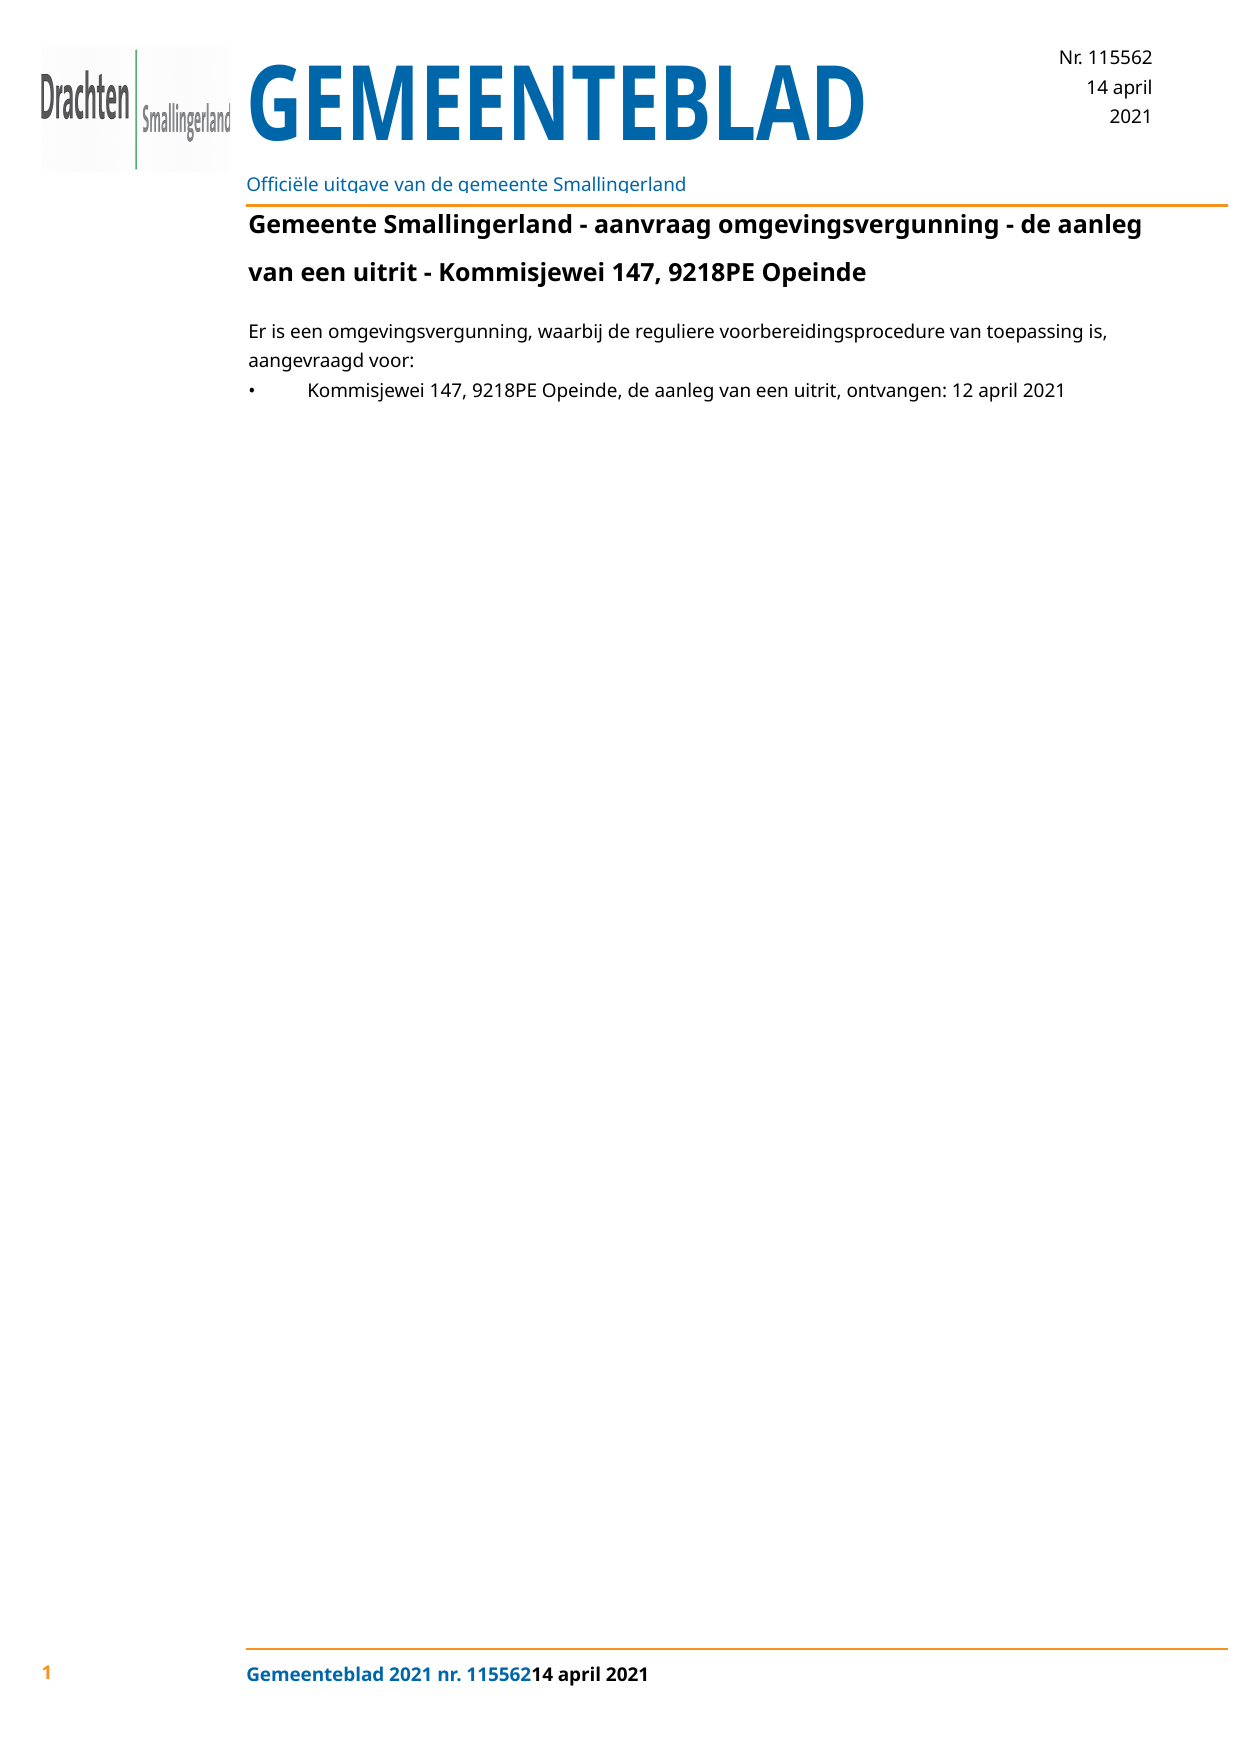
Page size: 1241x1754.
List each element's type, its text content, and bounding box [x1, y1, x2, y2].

picture [41, 47, 231, 172]
text Gemeente Smallingerland - aanvraag omgevingsvergunning - de aanleg van een uitrit - Kommisjewei 147, 9218PE Opeinde [248, 207, 1152, 288]
text Er is een omgevingsvergunning, waarbij de reguliere voorbereidingsprocedure van toepassing is, aangevraagd voor: [248, 318, 1152, 373]
list Kommisjewei 147, 9218PE Opeinde, de aanleg van een uitrit, ontvangen: 12 april 2021 [248, 377, 1152, 403]
